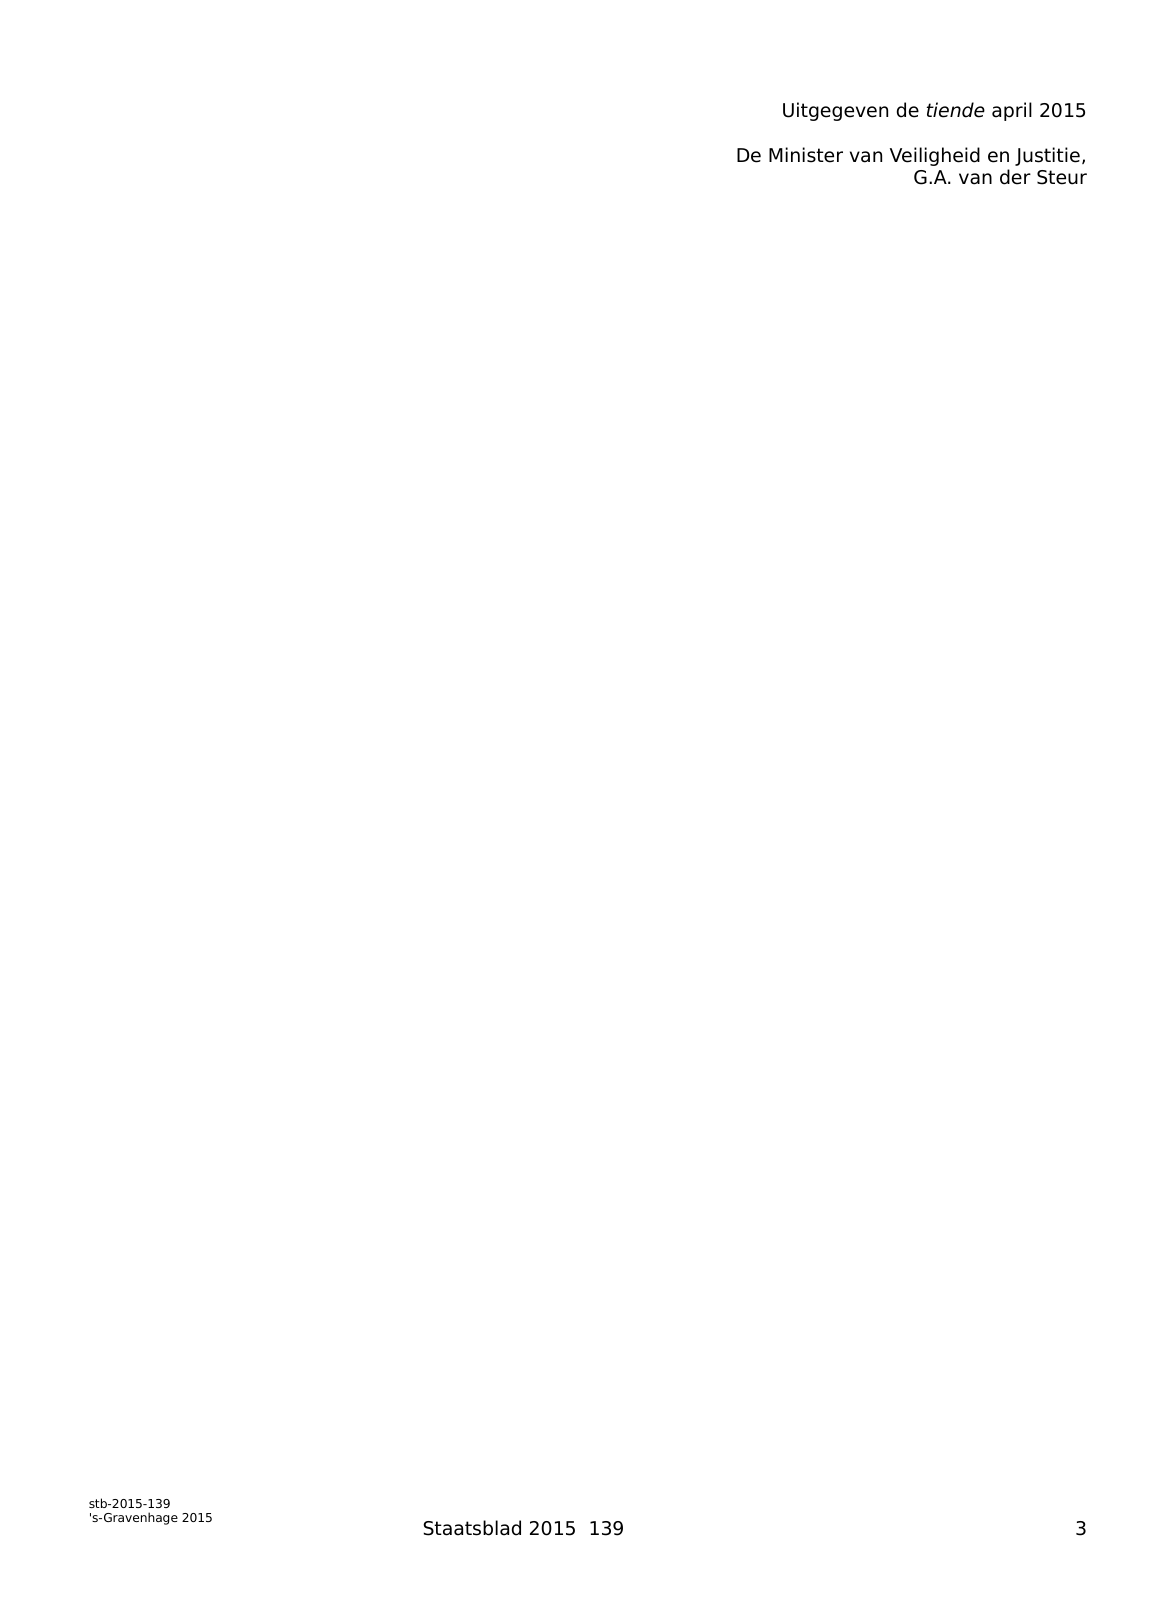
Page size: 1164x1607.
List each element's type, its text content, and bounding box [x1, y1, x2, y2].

text De Minister van Veiligheid en Justitie, G.A. van der Steur [422, 144, 1087, 188]
text stb-2015-139 [88, 1497, 323, 1511]
text Uitgegeven de tiende april 2015 [422, 100, 1087, 122]
text 's-Gravenhage 2015 [88, 1511, 323, 1525]
